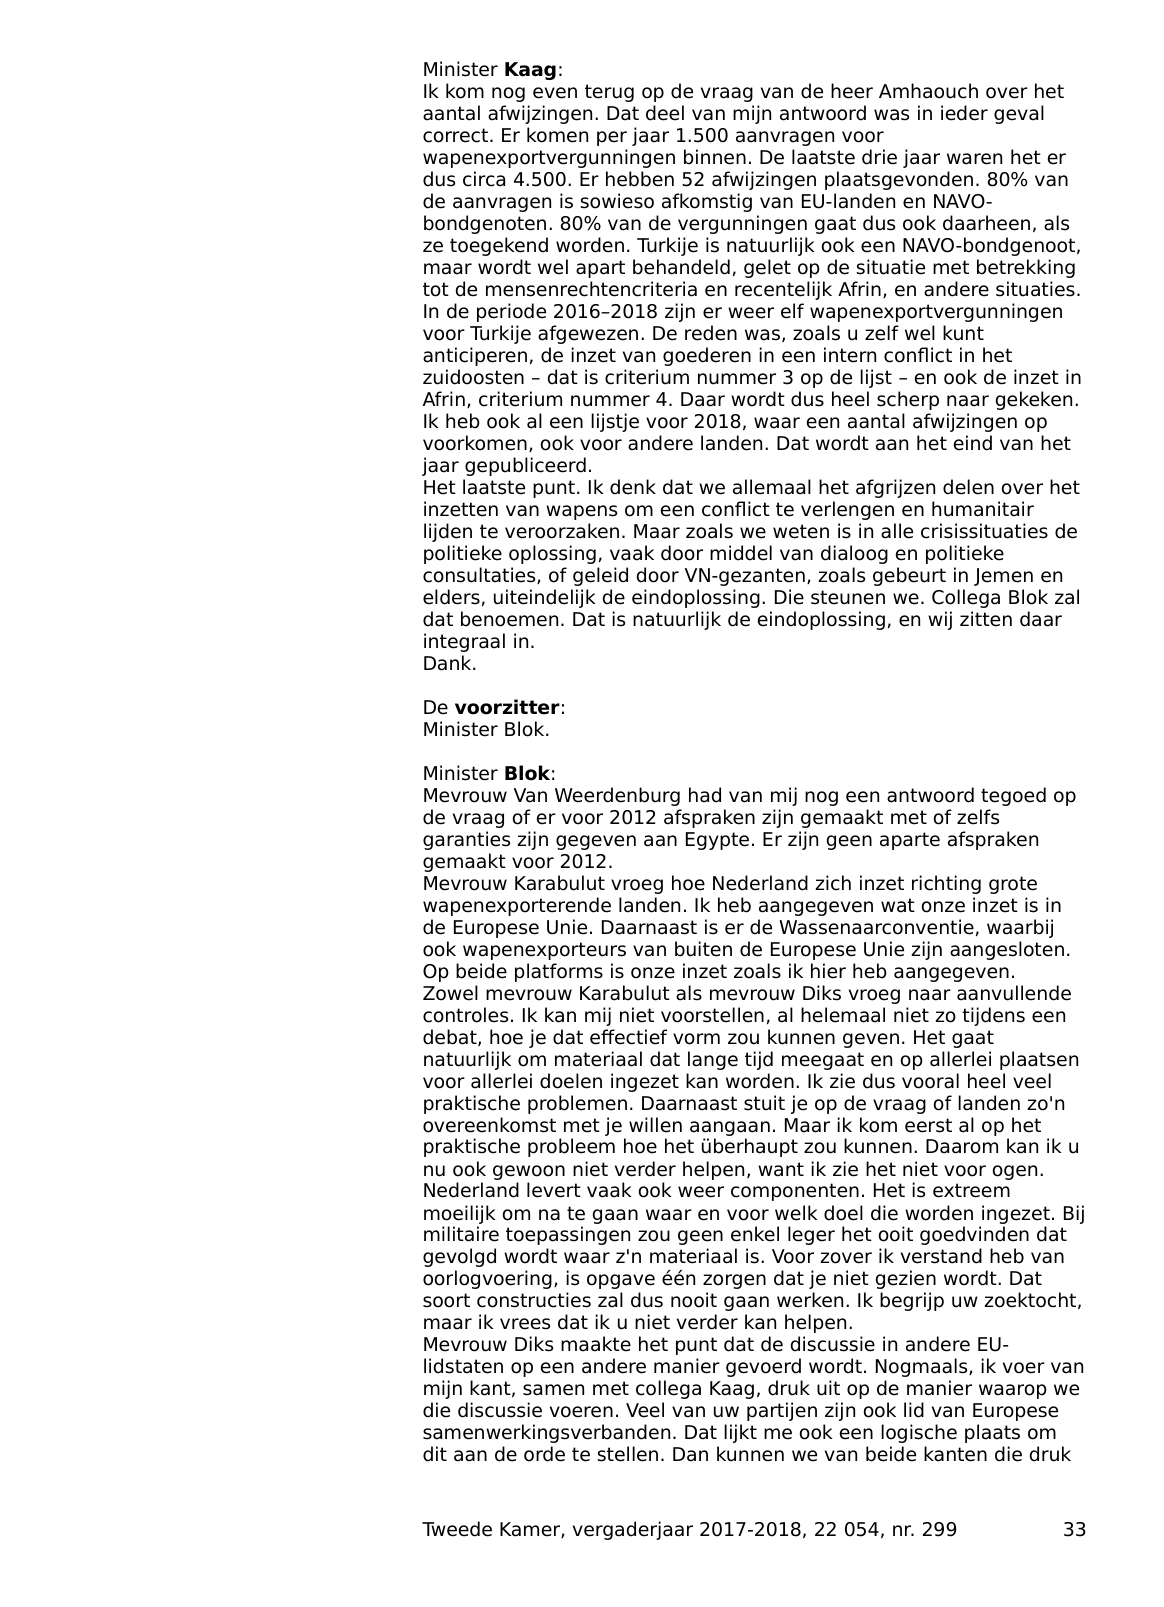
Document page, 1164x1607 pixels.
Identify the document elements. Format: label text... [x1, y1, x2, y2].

text Mevrouw Van Weerdenburg had van mij nog een antwoord tegoed op de vraag of er voor 2012 afspraken zijn gemaakt met of zelfs garanties zijn gegeven aan Egypte. Er zijn geen aparte afspraken gemaakt voor 2012. [422, 785, 1087, 873]
text Mevrouw Karabulut vroeg hoe Nederland zich inzet richting grote wapenexporterende landen. Ik heb aangegeven wat onze inzet is in de Europese Unie. Daarnaast is er de Wassenaarconventie, waarbij ook wapenexporteurs van buiten de Europese Unie zijn aangesloten. Op beide platforms is onze inzet zoals ik hier heb aangegeven. [422, 873, 1087, 983]
text Minister Blok: [422, 763, 1087, 785]
text Mevrouw Diks maakte het punt dat de discussie in andere EU-lidstaten op een andere manier gevoerd wordt. Nogmaals, ik voer van mijn kant, samen met collega Kaag, druk uit op de manier waarop we die discussie voeren. Veel van uw partijen zijn ook lid van Europese samenwerkingsverbanden. Dat lijkt me ook een logische plaats om dit aan de orde te stellen. Dan kunnen we van beide kanten die druk [422, 1334, 1087, 1466]
text Zowel mevrouw Karabulut als mevrouw Diks vroeg naar aanvullende controles. Ik kan mij niet voorstellen, al helemaal niet zo tijdens een debat, hoe je dat effectief vorm zou kunnen geven. Het gaat natuurlijk om materiaal dat lange tijd meegaat en op allerlei plaatsen voor allerlei doelen ingezet kan worden. Ik zie dus vooral heel veel praktische problemen. Daarnaast stuit je op de vraag of landen zo'n overeenkomst met je willen aangaan. Maar ik kom eerst al op het praktische probleem hoe het überhaupt zou kunnen. Daarom kan ik u nu ook gewoon niet verder helpen, want ik zie het niet voor ogen. Nederland levert vaak ook weer componenten. Het is extreem moeilijk om na te gaan waar en voor welk doel die worden ingezet. Bij militaire toepassingen zou geen enkel leger het ooit goedvinden dat gevolgd wordt waar z'n materiaal is. Voor zover ik verstand heb van oorlogvoering, is opgave één zorgen dat je niet gezien wordt. Dat soort constructies zal dus nooit gaan werken. Ik begrijp uw zoektocht, maar ik vrees dat ik u niet verder kan helpen. [422, 983, 1087, 1334]
text Dank. [422, 652, 1087, 674]
text De voorzitter: [422, 697, 1087, 719]
text Het laatste punt. Ik denk dat we allemaal het afgrijzen delen over het inzetten van wapens om een conflict te verlengen en humanitair lijden te veroorzaken. Maar zoals we weten is in alle crisissituaties de politieke oplossing, vaak door middel van dialoog en politieke consultaties, of geleid door VN-gezanten, zoals gebeurt in Jemen en elders, uiteindelijk de eindoplossing. Die steunen we. Collega Blok zal dat benoemen. Dat is natuurlijk de eindoplossing, en wij zitten daar integraal in. [422, 477, 1087, 652]
text Minister Blok. [422, 719, 1087, 741]
text Ik kom nog even terug op de vraag van de heer Amhaouch over het aantal afwijzingen. Dat deel van mijn antwoord was in ieder geval correct. Er komen per jaar 1.500 aanvragen voor wapenexportvergunningen binnen. De laatste drie jaar waren het er dus circa 4.500. Er hebben 52 afwijzingen plaatsgevonden. 80% van de aanvragen is sowieso afkomstig van EU-landen en NAVO-bondgenoten. 80% van de vergunningen gaat dus ook daarheen, als ze toegekend worden. Turkije is natuurlijk ook een NAVO-bondgenoot, maar wordt wel apart behandeld, gelet op de situatie met betrekking tot de mensenrechtencriteria en recentelijk Afrin, en andere situaties. In de periode 2016–2018 zijn er weer elf wapenexportvergunningen voor Turkije afgewezen. De reden was, zoals u zelf wel kunt anticiperen, de inzet van goederen in een intern conflict in het zuidoosten – dat is criterium nummer 3 op de lijst – en ook de inzet in Afrin, criterium nummer 4. Daar wordt dus heel scherp naar gekeken. Ik heb ook al een lijstje voor 2018, waar een aantal afwijzingen op voorkomen, ook voor andere landen. Dat wordt aan het eind van het jaar gepubliceerd. [422, 81, 1087, 477]
text Minister Kaag: [422, 59, 1087, 81]
